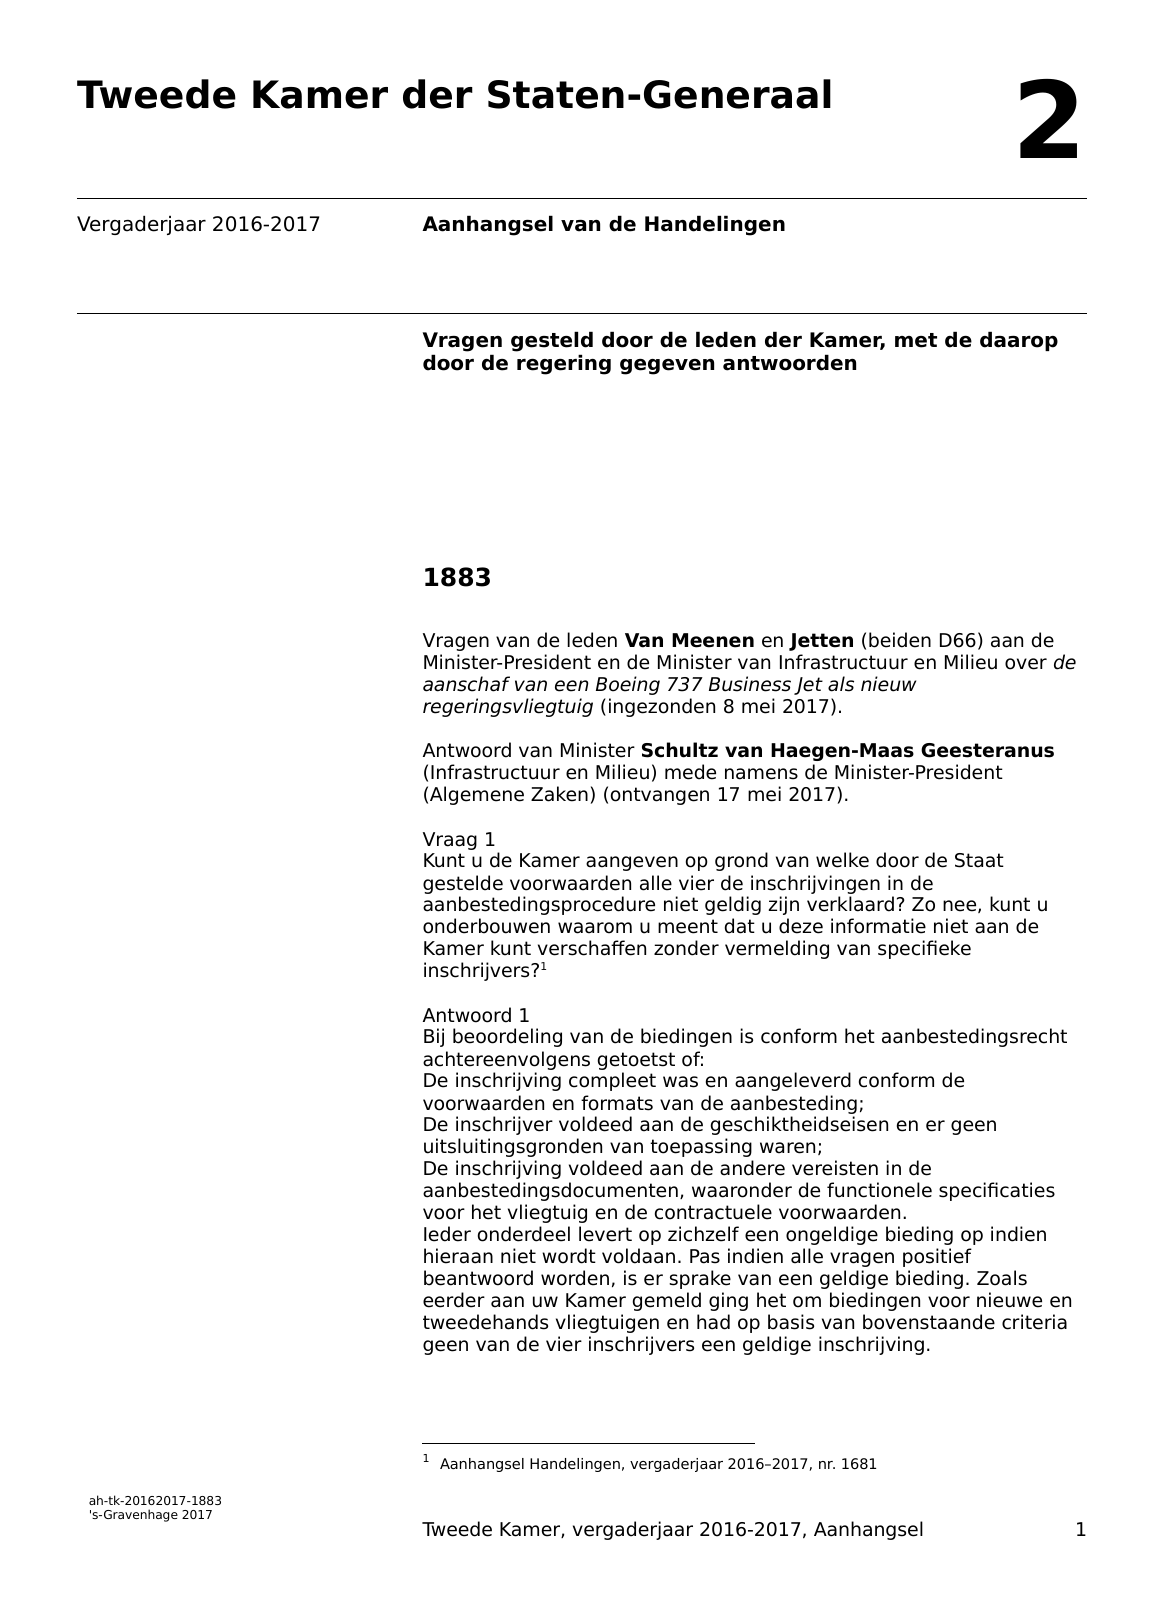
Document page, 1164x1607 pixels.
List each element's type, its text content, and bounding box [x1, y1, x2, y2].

text Vragen van de leden Van Meenen en Jetten (beiden D66) aan de Minister-President en de Minister van Infrastructuur en Milieu over de aanschaf van een Boeing 737 Business Jet als nieuw regeringsvliegtuig (ingezonden 8 mei 2017). [422, 630, 1087, 718]
text 1883 [422, 563, 1087, 592]
text De inschrijver voldeed aan de geschiktheidseisen en er geen uitsluitingsgronden van toepassing waren; [422, 1114, 1087, 1158]
text De inschrijving voldeed aan de andere vereisten in de aanbestedingsdocumenten, waaronder de functionele specificaties voor het vliegtuig en de contractuele voorwaarden. [422, 1158, 1087, 1224]
text De inschrijving compleet was en aangeleverd conform de voorwaarden en formats van de aanbesteding; [422, 1070, 1087, 1114]
text 's-Gravenhage 2017 [88, 1508, 323, 1522]
text Vraag 1 [422, 828, 1087, 850]
text Bij beoordeling van de biedingen is conform het aanbestedingsrecht achtereenvolgens getoetst of: [422, 1026, 1087, 1070]
text Ieder onderdeel levert op zichzelf een ongeldige bieding op indien hieraan niet wordt voldaan. Pas indien alle vragen positief beantwoord worden, is er sprake van een geldige bieding. Zoals eerder aan uw Kamer gemeld ging het om biedingen voor nieuwe en tweedehands vliegtuigen en had op basis van bovenstaande criteria geen van de vier inschrijvers een geldige inschrijving. [422, 1224, 1087, 1356]
table_cell Aanhangsel van de Handelingen [422, 199, 1087, 313]
text Kunt u de Kamer aangeven op grond van welke door de Staat gestelde voorwaarden alle vier de inschrijvingen in de aanbestedingsprocedure niet geldig zijn verklaard? Zo nee, kunt u onderbouwen waarom u meent dat u deze informatie niet aan de Kamer kunt verschaffen zonder vermelding van specifieke inschrijvers? [422, 850, 1087, 982]
table_cell Vergaderjaar 2016-2017 [77, 199, 422, 313]
text ah-tk-20162017-1883 [88, 1494, 323, 1508]
table_cell Vragen gesteld door de leden der Kamer, met de daarop door de regering gegeven antwoorden [422, 314, 1087, 375]
table_header 2 [886, 59, 1087, 198]
table_header Tweede Kamer der Staten-Generaal [77, 59, 886, 198]
text Antwoord van Minister Schultz van Haegen-Maas Geesteranus (Infrastructuur en Milieu) mede namens de Minister-President (Algemene Zaken) (ontvangen 17 mei 2017). [422, 740, 1087, 806]
table_cell [77, 314, 422, 375]
text Antwoord 1 [422, 1004, 1087, 1026]
text Aanhangsel Handelingen, vergaderjaar 2016–2017, nr. 1681 [422, 1452, 1087, 1474]
